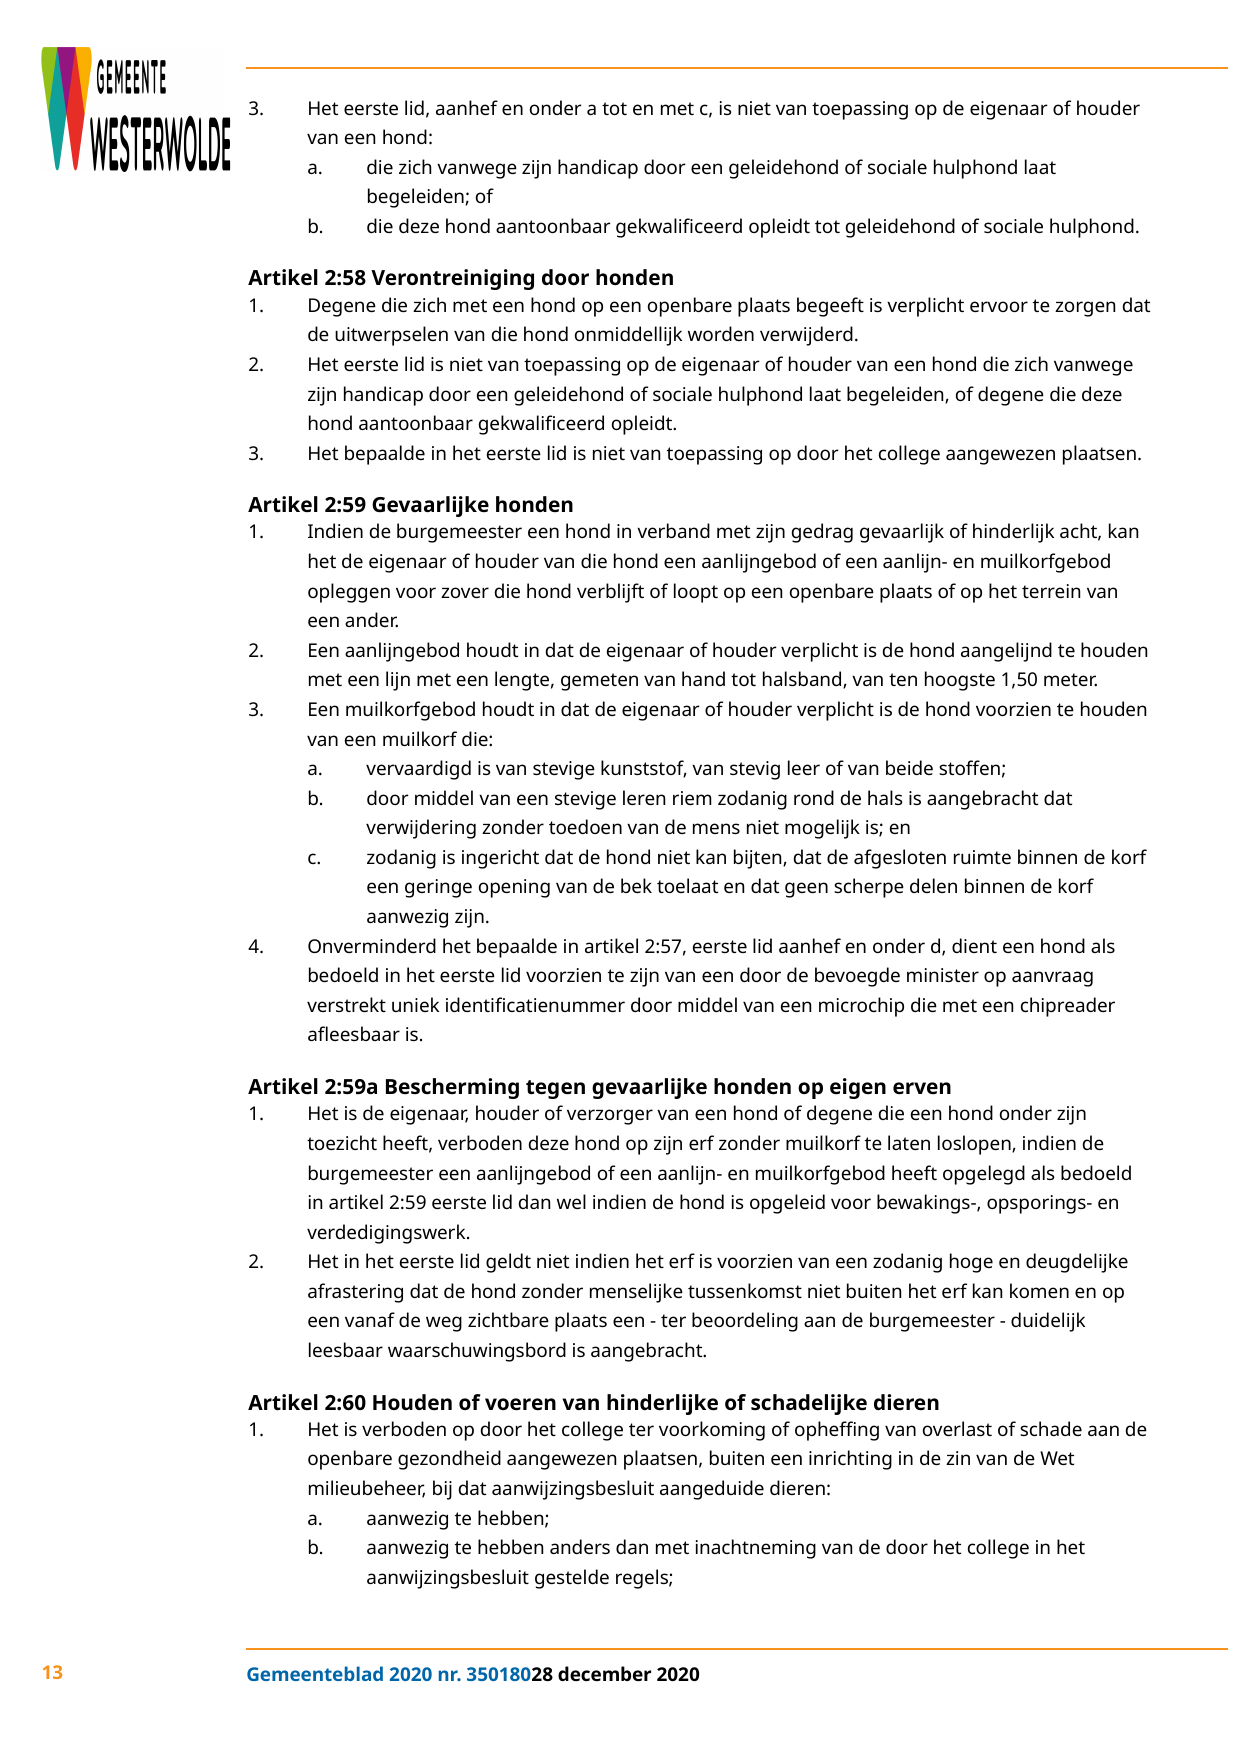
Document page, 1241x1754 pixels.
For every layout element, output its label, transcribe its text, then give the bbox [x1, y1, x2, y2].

list die zich vanwege zijn handicap door een geleidehond of sociale hulphond laat begeleiden; of [307, 154, 1152, 209]
list Het bepaalde in het eerste lid is niet van toepassing op door het college aangewezen plaatsen. [248, 440, 1152, 466]
text Artikel 2:59a Bescherming tegen gevaarlijke honden op eigen erven [248, 1072, 1152, 1101]
list Het eerste lid is niet van toepassing op de eigenaar of houder van een hond die zich vanwege zijn handicap door een geleidehond of sociale hulphond laat begeleiden, of degene die deze hond aantoonbaar gekwalificeerd opleidt. [248, 351, 1152, 436]
list Onverminderd het bepaalde in artikel 2:57, eerste lid aanhef en onder d, dient een hond als bedoeld in het eerste lid voorzien te zijn van een door de bevoegde minister op aanvraag verstrekt uniek identificatienummer door middel van een microchip die met een chipreader afleesbaar is. [248, 933, 1152, 1047]
list aanwezig te hebben; [307, 1505, 1152, 1531]
text Artikel 2:60 Houden of voeren van hinderlijke of schadelijke dieren [248, 1388, 1152, 1416]
list aanwezig te hebben anders dan met inachtneming van de door het college in het aanwijzingsbesluit gestelde regels; [307, 1534, 1152, 1590]
list Degene die zich met een hond op een openbare plaats begeeft is verplicht ervoor te zorgen dat de uitwerpselen van die hond onmiddellijk worden verwijderd. [248, 292, 1152, 347]
list Het is verboden op door het college ter voorkoming of opheffing van overlast of schade aan de openbare gezondheid aangewezen plaatsen, buiten een inrichting in de zin van de Wet milieubeheer, bij dat aanwijzingsbesluit aangeduide dieren: [248, 1416, 1152, 1501]
text Artikel 2:58 Verontreiniging door honden [248, 263, 1152, 292]
text Artikel 2:59 Gevaarlijke honden [248, 490, 1152, 519]
list door middel van een stevige leren riem zodanig rond de hals is aangebracht dat verwijdering zonder toedoen van de mens niet mogelijk is; en [307, 785, 1152, 840]
list Het eerste lid, aanhef en onder a tot en met c, is niet van toepassing op de eigenaar of houder van een hond: [248, 95, 1152, 150]
list vervaardigd is van stevige kunststof, van stevig leer of van beide stoffen; [307, 755, 1152, 781]
list Een aanlijngebod houdt in dat de eigenaar of houder verplicht is de hond aangelijnd te houden met een lijn met een lengte, gemeten van hand tot halsband, van ten hoogste 1,50 meter. [248, 637, 1152, 692]
list die deze hond aantoonbaar gekwalificeerd opleidt tot geleidehond of sociale hulphond. [307, 213, 1152, 239]
list Indien de burgemeester een hond in verband met zijn gedrag gevaarlijk of hinderlijk acht, kan het de eigenaar of houder van die hond een aanlijngebod of een aanlijn- en muilkorfgebod opleggen voor zover die hond verblijft of loopt op een openbare plaats of op het terrein van een ander. [248, 519, 1152, 633]
list Een muilkorfgebod houdt in dat de eigenaar of houder verplicht is de hond voorzien te houden van een muilkorf die: [248, 696, 1152, 752]
list Het in het eerste lid geldt niet indien het erf is voorzien van een zodanig hoge en deugdelijke afrastering dat de hond zonder menselijke tussenkomst niet buiten het erf kan komen en op een vanaf de weg zichtbare plaats een - ter beoordeling aan de burgemeester - duidelijk leesbaar waarschuwingsbord is aangebracht. [248, 1248, 1152, 1363]
list zodanig is ingericht dat de hond niet kan bijten, dat de afgesloten ruimte binnen de korf een geringe opening van de bek toelaat en dat geen scherpe delen binnen de korf aanwezig zijn. [307, 844, 1152, 929]
list Het is de eigenaar, houder of verzorger van een hond of degene die een hond onder zijn toezicht heeft, verboden deze hond op zijn erf zonder muilkorf te laten loslopen, indien de burgemeester een aanlijngebod of een aanlijn- en muilkorfgebod heeft opgelegd als bedoeld in artikel 2:59 eerste lid dan wel indien de hond is opgeleid voor bewakings-, opsporings- en verdedigingswerk. [248, 1101, 1152, 1244]
picture [41, 47, 231, 172]
